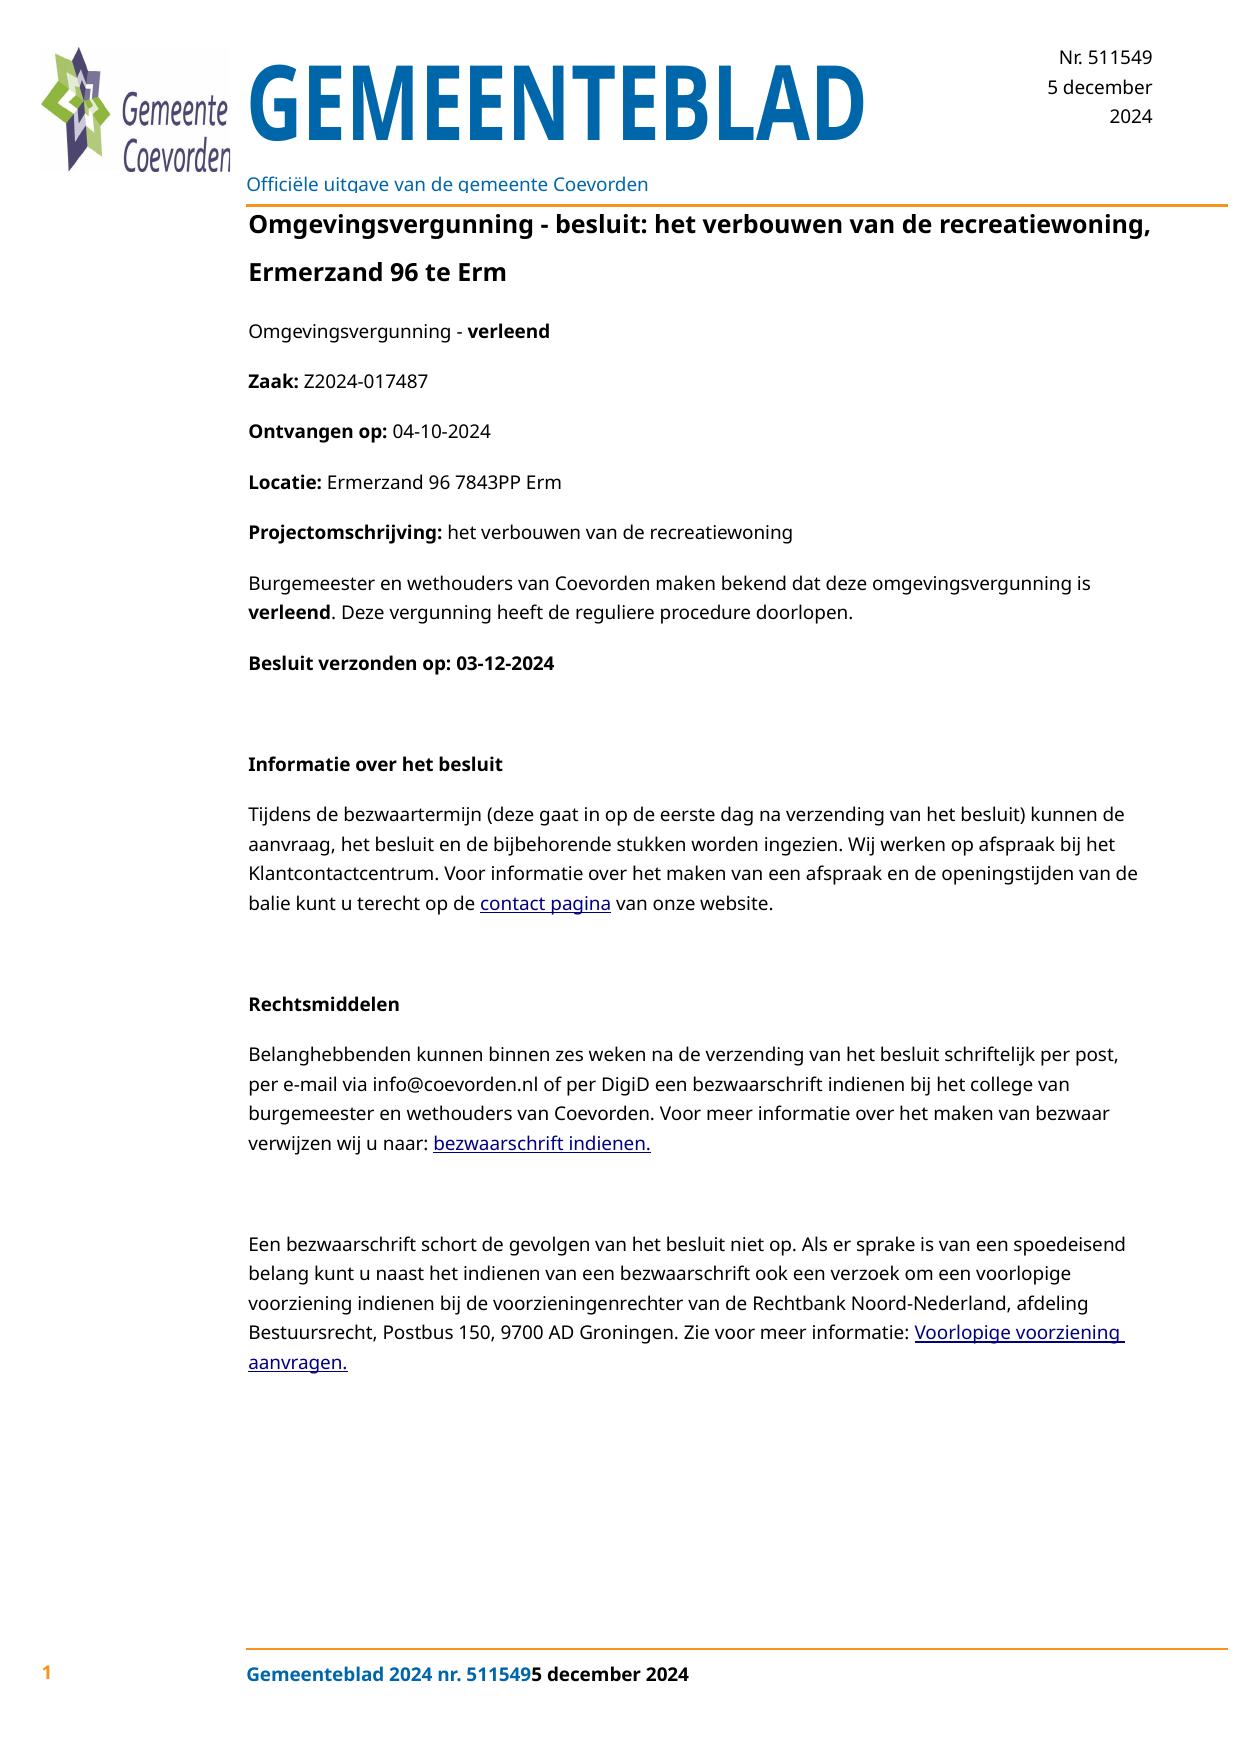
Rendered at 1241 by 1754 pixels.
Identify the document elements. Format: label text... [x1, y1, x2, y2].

text Zaak: Z2024-017487 [248, 368, 1152, 394]
text Omgevingsvergunning - verleend [248, 318, 1152, 344]
text Omgevingsvergunning - besluit: het verbouwen van de recreatiewoning, Ermerzand 96 te Erm [248, 207, 1152, 288]
text Projectomschrijving: het verbouwen van de recreatiewoning [248, 519, 1152, 545]
text Informatie over het besluit [248, 751, 1152, 777]
text Burgemeester en wethouders van Coevorden maken bekend dat deze omgevingsvergunning is verleend. Deze vergunning heeft de reguliere procedure doorlopen. [248, 570, 1152, 625]
text Ontvangen op: 04-10-2024 [248, 419, 1152, 444]
text Besluit verzonden op: 03-12-2024 [248, 650, 1152, 676]
text Rechtsmiddelen [248, 991, 1152, 1017]
text Belanghebbenden kunnen binnen zes weken na de verzending van het besluit schriftelijk per post, per e-mail via info@coevorden.nl of per DigiD een bezwaarschrift indienen bij het college van burgemeester en wethouders van Coevorden. Voor meer informatie over het maken van bezwaar verwijzen wij u naar: bezwaarschrift indienen. [248, 1041, 1152, 1156]
picture [41, 47, 231, 172]
text Een bezwaarschrift schort de gevolgen van het besluit niet op. Als er sprake is van een spoedeisend belang kunt u naast het indienen van een bezwaarschrift ook een verzoek om een voorlopige voorziening indienen bij de voorzieningenrechter van de Rechtbank Noord-Nederland, afdeling Bestuursrecht, Postbus 150, 9700 AD Groningen. Zie voor meer informatie: Voorlopige voorziening aanvragen. [248, 1231, 1152, 1375]
text Tijdens de bezwaartermijn (deze gaat in op de eerste dag na verzending van het besluit) kunnen de aanvraag, het besluit en de bijbehorende stukken worden ingezien. Wij werken op afspraak bij het Klantcontactcentrum. Voor informatie over het maken van een afspraak en de openingstijden van de balie kunt u terecht op de contact pagina van onze website. [248, 801, 1152, 916]
text Locatie: Ermerzand 96 7843PP Erm [248, 469, 1152, 495]
